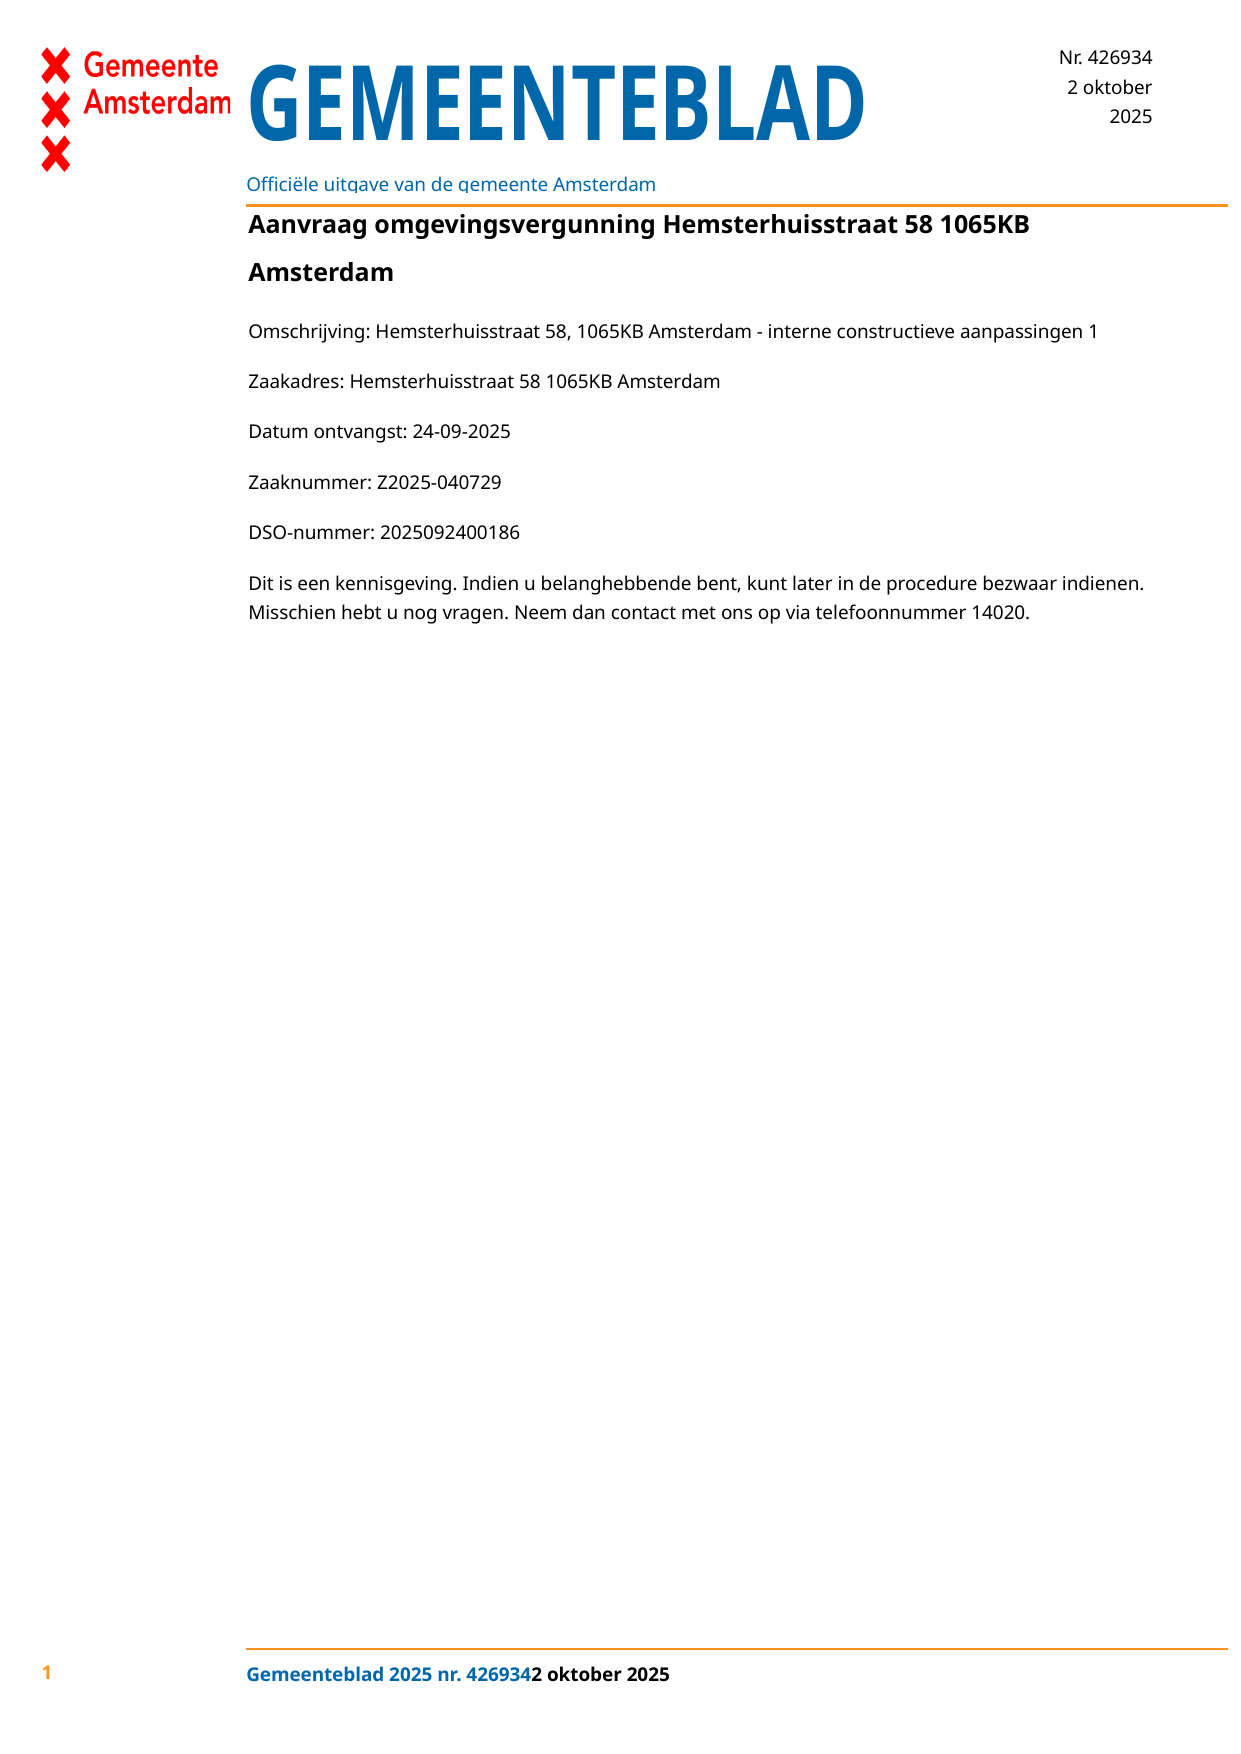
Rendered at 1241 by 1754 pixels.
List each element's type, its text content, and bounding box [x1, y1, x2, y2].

text Datum ontvangst: 24-09-2025 [248, 419, 1152, 444]
text DSO-nummer: 2025092400186 [248, 519, 1152, 545]
text Dit is een kennisgeving. Indien u belanghebbende bent, kunt later in de procedure bezwaar indienen. Misschien hebt u nog vragen. Neem dan contact met ons op via telefoonnummer 14020. [248, 570, 1152, 625]
text Omschrijving: Hemsterhuisstraat 58, 1065KB Amsterdam - interne constructieve aanpassingen 1 [248, 318, 1152, 344]
text Zaaknummer: Z2025-040729 [248, 469, 1152, 495]
text Aanvraag omgevingsvergunning Hemsterhuisstraat 58 1065KB Amsterdam [248, 207, 1152, 288]
picture [41, 47, 231, 172]
text Zaakadres: Hemsterhuisstraat 58 1065KB Amsterdam [248, 368, 1152, 394]
